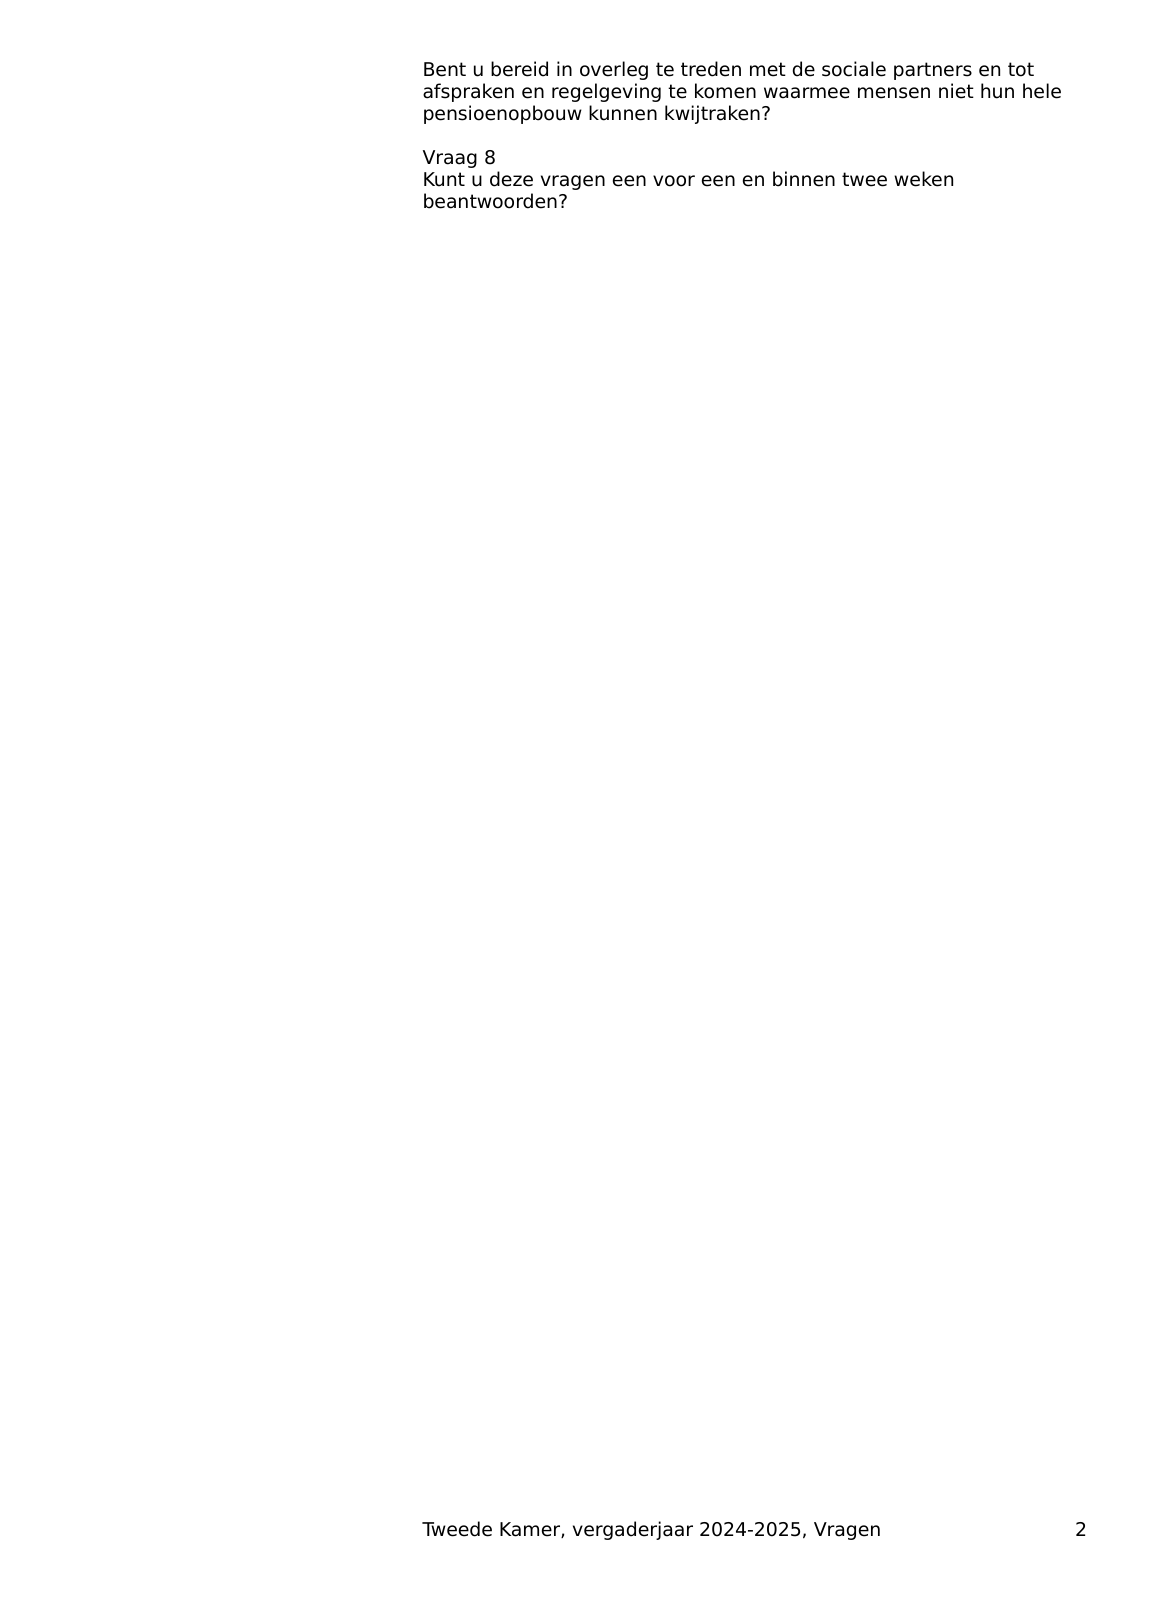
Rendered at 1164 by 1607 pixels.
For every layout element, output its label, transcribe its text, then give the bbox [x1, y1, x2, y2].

text Bent u bereid in overleg te treden met de sociale partners en tot afspraken en regelgeving te komen waarmee mensen niet hun hele pensioenopbouw kunnen kwijtraken? [422, 59, 1087, 125]
text Kunt u deze vragen een voor een en binnen twee weken beantwoorden? [422, 169, 1087, 213]
text Vraag 8 [422, 147, 1087, 169]
